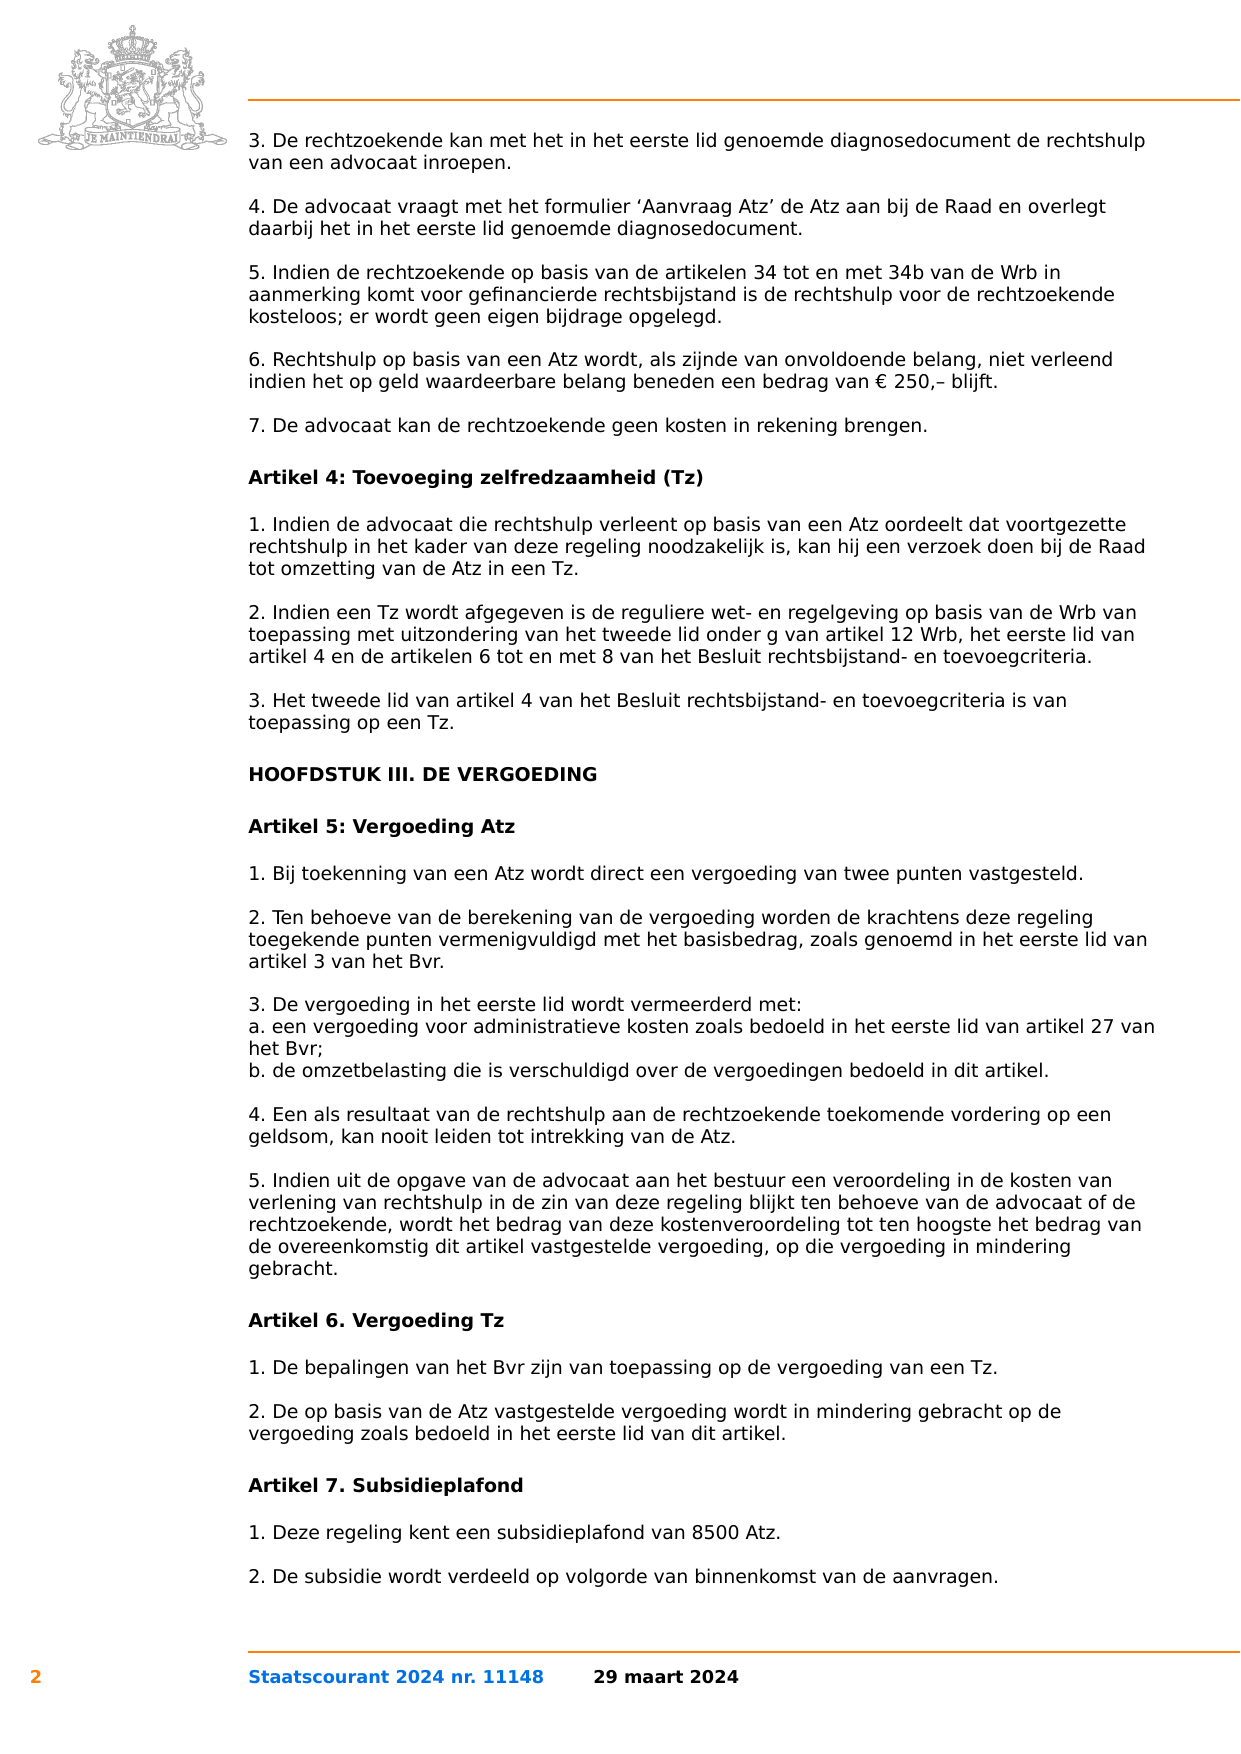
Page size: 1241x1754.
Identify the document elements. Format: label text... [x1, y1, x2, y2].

text 3. Het tweede lid van artikel 4 van het Besluit rechtsbijstand- en toevoegcriteria is van toepassing op een Tz. [248, 690, 1163, 734]
text 4. De advocaat vraagt met het formulier ‘Aanvraag Atz’ de Atz aan bij de Raad en overlegt daarbij het in het eerste lid genoemde diagnosedocument. [248, 196, 1163, 240]
subtitle Artikel 5: Vergoeding Atz [248, 816, 1163, 838]
text 4. Een als resultaat van de rechtshulp aan de rechtzoekende toekomende vordering op een geldsom, kan nooit leiden tot intrekking van de Atz. [248, 1104, 1163, 1148]
text 2. De subsidie wordt verdeeld op volgorde van binnenkomst van de aanvragen. [248, 1566, 1163, 1587]
text 6. Rechtshulp op basis van een Atz wordt, als zijnde van onvoldoende belang, niet verleend indien het op geld waardeerbare belang beneden een bedrag van € 250,– blijft. [248, 349, 1163, 393]
text 5. Indien de rechtzoekende op basis van de artikelen 34 tot en met 34b van de Wrb in aanmerking komt voor gefinancierde rechtsbijstand is de rechtshulp voor de rechtzoekende kosteloos; er wordt geen eigen bijdrage opgelegd. [248, 262, 1163, 327]
text a. een vergoeding voor administratieve kosten zoals bedoeld in het eerste lid van artikel 27 van het Bvr; [248, 1016, 1163, 1060]
text 1. Bij toekenning van een Atz wordt direct een vergoeding van twee punten vastgesteld. [248, 863, 1163, 885]
text b. de omzetbelasting die is verschuldigd over de vergoedingen bedoeld in dit artikel. [248, 1060, 1163, 1082]
text 3. De vergoeding in het eerste lid wordt vermeerderd met: [248, 994, 1163, 1016]
subtitle Artikel 6. Vergoeding Tz [248, 1310, 1163, 1332]
picture [38, 25, 227, 150]
text 1. Indien de advocaat die rechtshulp verleent op basis van een Atz oordeelt dat voortgezette rechtshulp in het kader van deze regeling noodzakelijk is, kan hij een verzoek doen bij de Raad tot omzetting van de Atz in een Tz. [248, 514, 1163, 580]
text 2. Indien een Tz wordt afgegeven is de reguliere wet- en regelgeving op basis van de Wrb van toepassing met uitzondering van het tweede lid onder g van artikel 12 Wrb, het eerste lid van artikel 4 en de artikelen 6 tot en met 8 van het Besluit rechtsbijstand- en toevoegcriteria. [248, 602, 1163, 668]
subtitle HOOFDSTUK III. DE VERGOEDING [248, 764, 1163, 786]
text 5. Indien uit de opgave van de advocaat aan het bestuur een veroordeling in de kosten van verlening van rechtshulp in de zin van deze regeling blijkt ten behoeve van de advocaat of de rechtzoekende, wordt het bedrag van deze kostenveroordeling tot ten hoogste het bedrag van de overeenkomstig dit artikel vastgestelde vergoeding, op die vergoeding in mindering gebracht. [248, 1170, 1163, 1280]
text 1. Deze regeling kent een subsidieplafond van 8500 Atz. [248, 1522, 1163, 1544]
subtitle Artikel 7. Subsidieplafond [248, 1475, 1163, 1497]
text 1. De bepalingen van het Bvr zijn van toepassing op de vergoeding van een Tz. [248, 1357, 1163, 1379]
subtitle Artikel 4: Toevoeging zelfredzaamheid (Tz) [248, 467, 1163, 489]
text 2. Ten behoeve van de berekening van de vergoeding worden de krachtens deze regeling toegekende punten vermenigvuldigd met het basisbedrag, zoals genoemd in het eerste lid van artikel 3 van het Bvr. [248, 907, 1163, 972]
text 7. De advocaat kan de rechtzoekende geen kosten in rekening brengen. [248, 415, 1163, 437]
text 3. De rechtzoekende kan met het in het eerste lid genoemde diagnosedocument de rechtshulp van een advocaat inroepen. [248, 130, 1163, 174]
text 2. De op basis van de Atz vastgestelde vergoeding wordt in mindering gebracht op de vergoeding zoals bedoeld in het eerste lid van dit artikel. [248, 1401, 1163, 1445]
